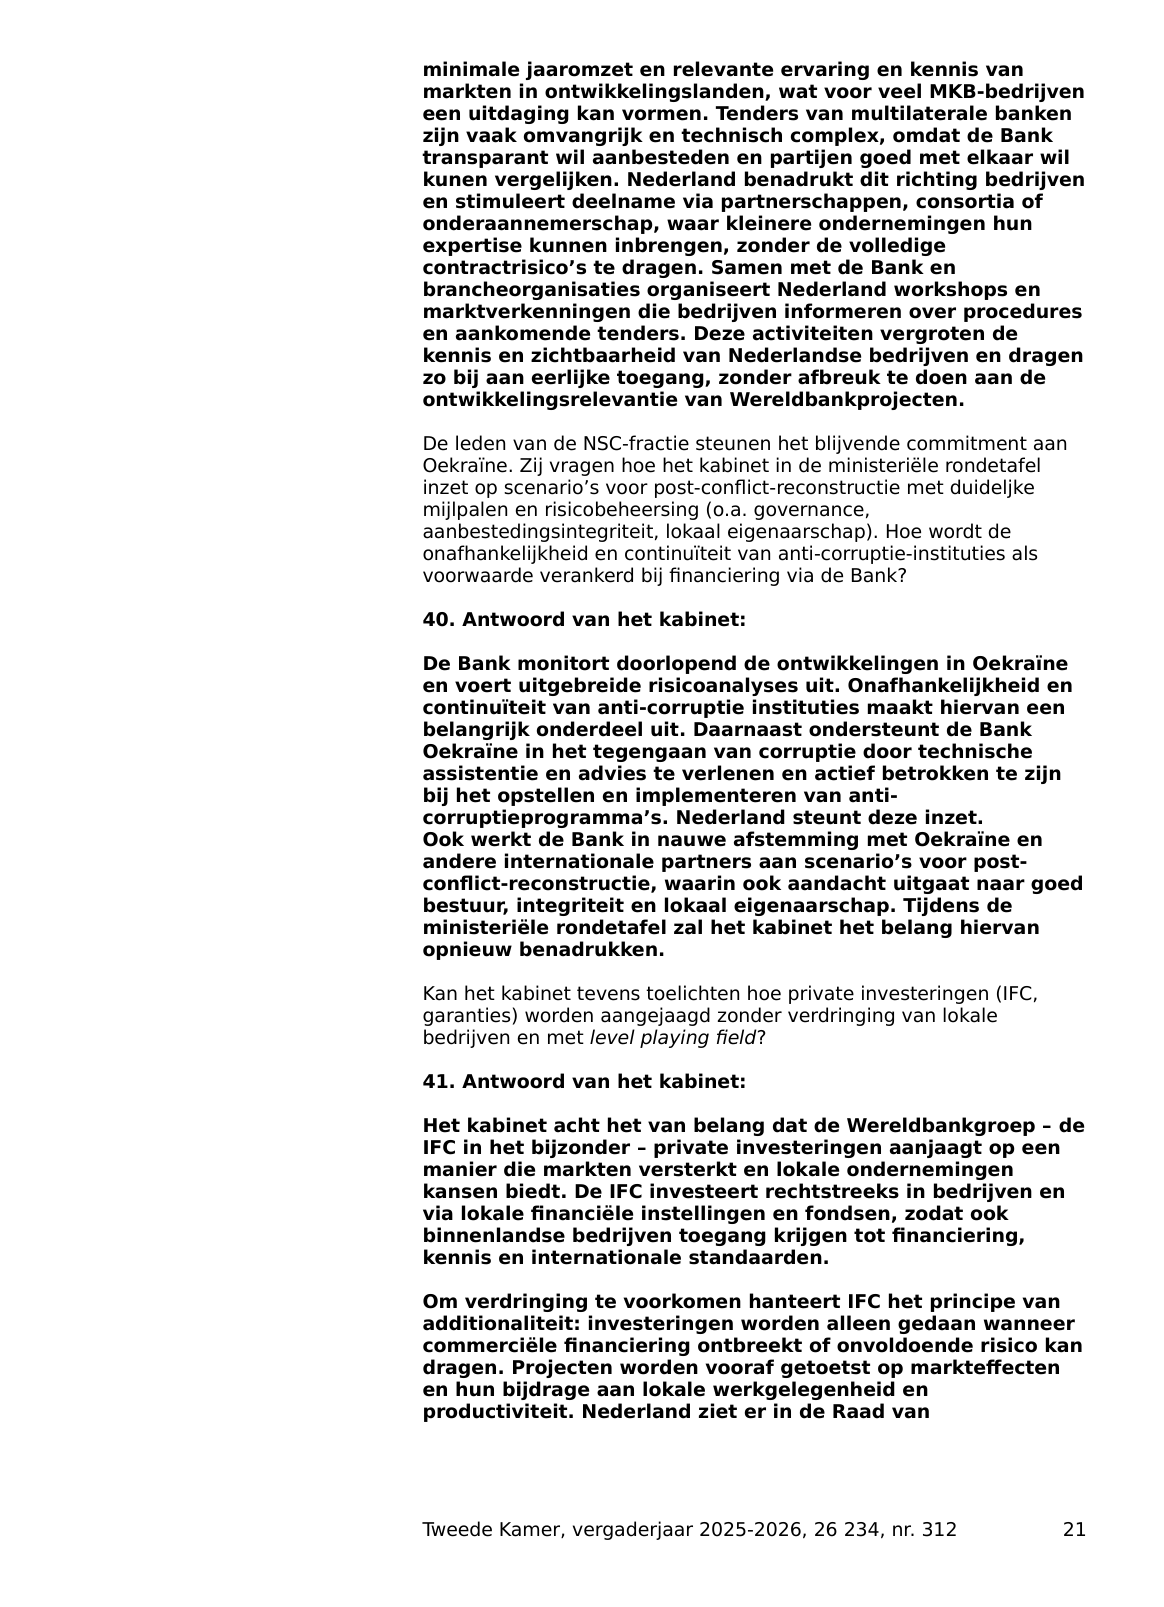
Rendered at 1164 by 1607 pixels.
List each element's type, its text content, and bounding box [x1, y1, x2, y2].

subtitle 40. Antwoord van het kabinet: [422, 609, 1087, 631]
text Ook werkt de Bank in nauwe afstemming met Oekraïne en andere internationale partners aan scenario’s voor post-conflict-reconstructie, waarin ook aandacht uitgaat naar goed bestuur, integriteit en lokaal eigenaarschap. Tijdens de ministeriële rondetafel zal het kabinet het belang hiervan opnieuw benadrukken. [422, 829, 1087, 961]
text De Bank monitort doorlopend de ontwikkelingen in Oekraïne en voert uitgebreide risicoanalyses uit. Onafhankelijkheid en continuïteit van anti-corruptie instituties maakt hiervan een belangrijk onderdeel uit. Daarnaast ondersteunt de Bank Oekraïne in het tegengaan van corruptie door technische assistentie en advies te verlenen en actief betrokken te zijn bij het opstellen en implementeren van anti-corruptieprogramma’s. Nederland steunt deze inzet. [422, 653, 1087, 829]
text minimale jaaromzet en relevante ervaring en kennis van markten in ontwikkelingslanden, wat voor veel MKB-bedrijven een uitdaging kan vormen. Tenders van multilaterale banken zijn vaak omvangrijk en technisch complex, omdat de Bank transparant wil aanbesteden en partijen goed met elkaar wil kunen vergelijken. Nederland benadrukt dit richting bedrijven en stimuleert deelname via partnerschappen, consortia of onderaannemerschap, waar kleinere ondernemingen hun expertise kunnen inbrengen, zonder de volledige contractrisico’s te dragen. Samen met de Bank en brancheorganisaties organiseert Nederland workshops en marktverkenningen die bedrijven informeren over procedures en aankomende tenders. Deze activiteiten vergroten de kennis en zichtbaarheid van Nederlandse bedrijven en dragen zo bij aan eerlijke toegang, zonder afbreuk te doen aan de ontwikkelingsrelevantie van Wereldbankprojecten. [422, 59, 1087, 411]
text De leden van de NSC-fractie steunen het blijvende commitment aan Oekraïne. Zij vragen hoe het kabinet in de ministeriële rondetafel inzet op scenario’s voor post-conflict-reconstructie met duideljke mijlpalen en risicobeheersing (o.a. governance, aanbestedingsintegriteit, lokaal eigenaarschap). Hoe wordt de onafhankelijkheid en continuïteit van anti-corruptie-instituties als voorwaarde verankerd bij financiering via de Bank? [422, 433, 1087, 587]
text Om verdringing te voorkomen hanteert IFC het principe van additionaliteit: investeringen worden alleen gedaan wanneer commerciële financiering ontbreekt of onvoldoende risico kan dragen. Projecten worden vooraf getoetst op markteffecten en hun bijdrage aan lokale werkgelegenheid en productiviteit. Nederland ziet er in de Raad van [422, 1291, 1087, 1423]
text Kan het kabinet tevens toelichten hoe private investeringen (IFC, garanties) worden aangejaagd zonder verdringing van lokale bedrijven en met level playing field? [422, 983, 1087, 1049]
subtitle 41. Antwoord van het kabinet: [422, 1071, 1087, 1093]
text Het kabinet acht het van belang dat de Wereldbankgroep – de IFC in het bijzonder – private investeringen aanjaagt op een manier die markten versterkt en lokale ondernemingen kansen biedt. De IFC investeert rechtstreeks in bedrijven en via lokale financiële instellingen en fondsen, zodat ook binnenlandse bedrijven toegang krijgen tot financiering, kennis en internationale standaarden. [422, 1115, 1087, 1269]
